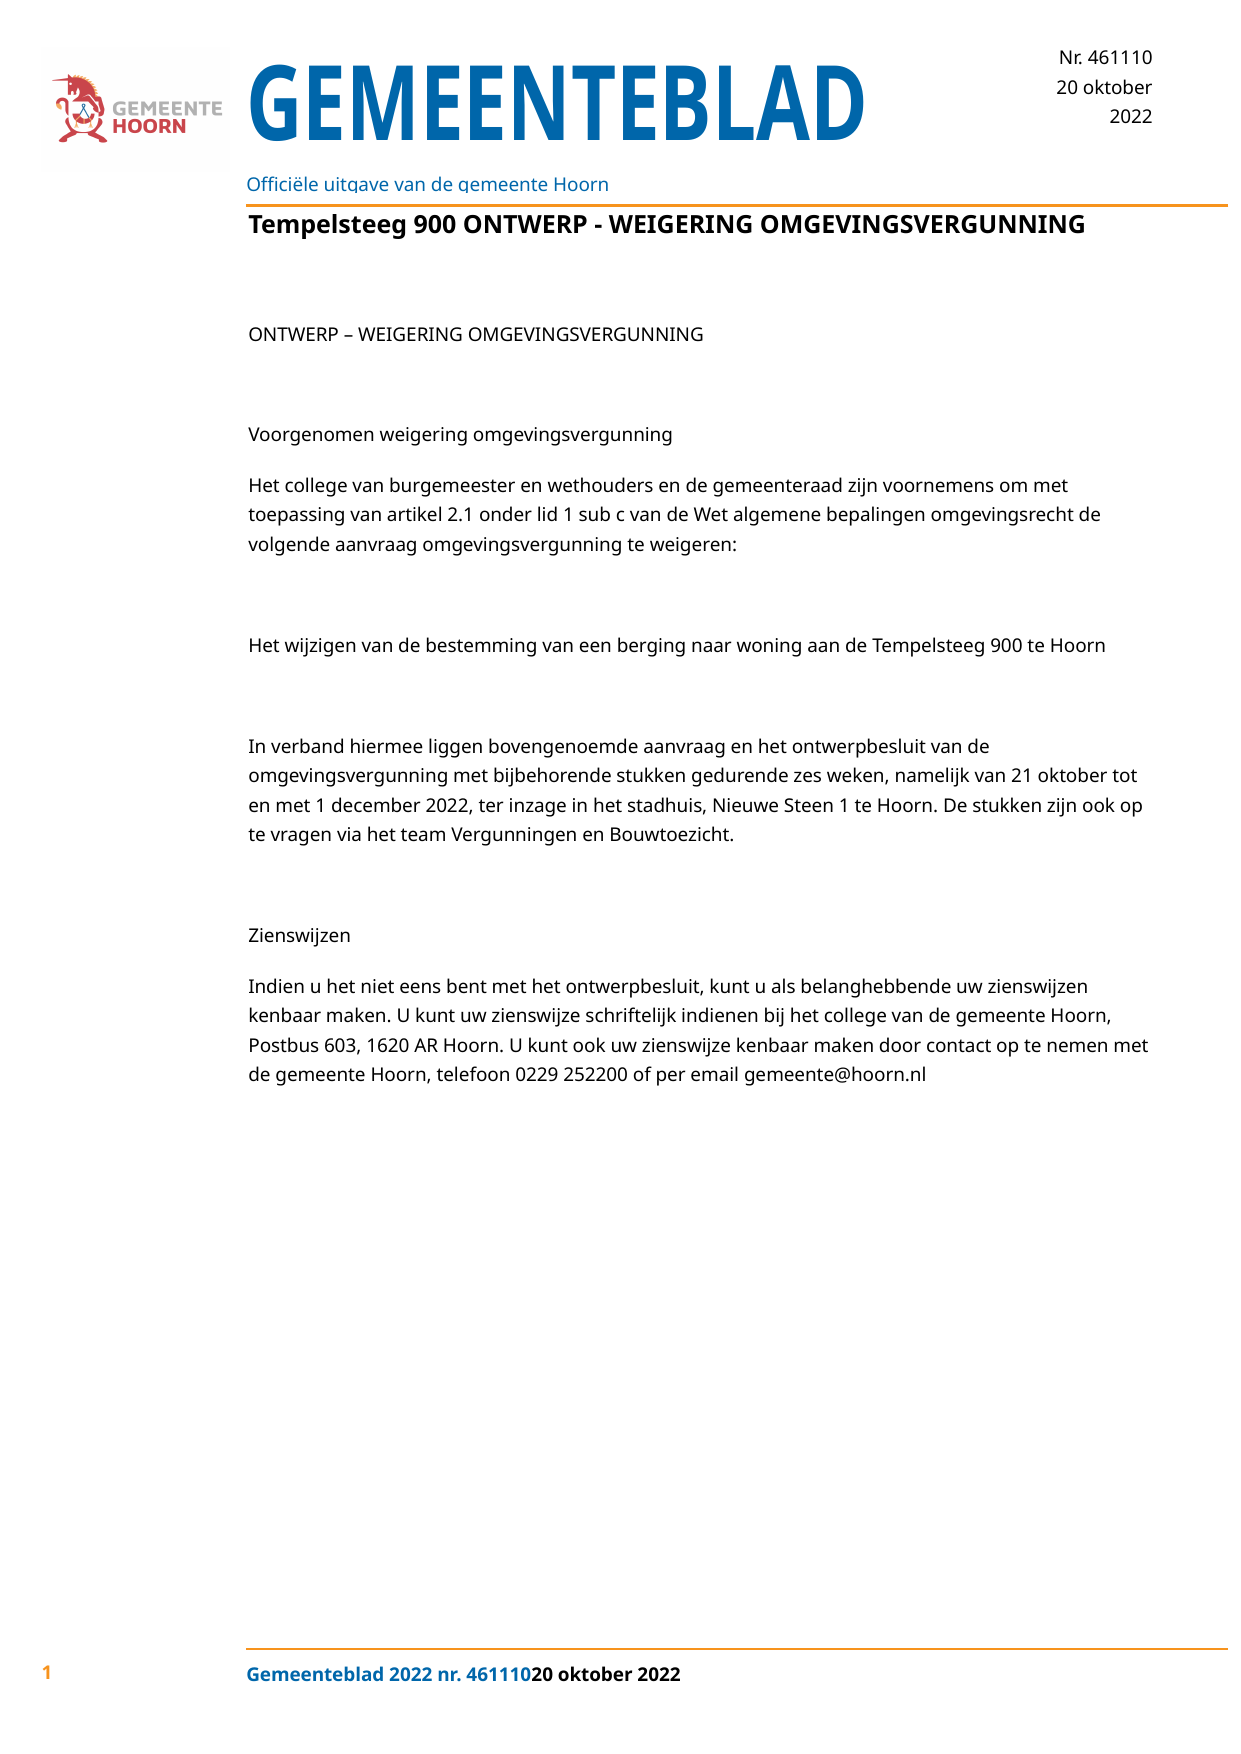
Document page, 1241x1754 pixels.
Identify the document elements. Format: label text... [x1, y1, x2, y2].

text Indien u het niet eens bent met het ontwerpbesluit, kunt u als belanghebbende uw zienswijzen kenbaar maken. U kunt uw zienswijze schriftelijk indienen bij het college van de gemeente Hoorn, Postbus 603, 1620 AR Hoorn. U kunt ook uw zienswijze kenbaar maken door contact op te nemen met de gemeente Hoorn, telefoon 0229 252200 of per email gemeente@hoorn.nl [248, 973, 1152, 1087]
text Het college van burgemeester en wethouders en de gemeenteraad zijn voornemens om met toepassing van artikel 2.1 onder lid 1 sub c van de Wet algemene bepalingen omgevingsrecht de volgende aanvraag omgevingsvergunning te weigeren: [248, 472, 1152, 557]
text Voorgenomen weigering omgevingsvergunning [248, 422, 1152, 447]
text ONTWERP – WEIGERING OMGEVINGSVERGUNNING [248, 321, 1152, 346]
picture [41, 47, 231, 172]
text Het wijzigen van de bestemming van een berging naar woning aan de Tempelsteeg 900 te Hoorn [248, 632, 1152, 658]
text Tempelsteeg 900 ONTWERP - WEIGERING OMGEVINGSVERGUNNING [248, 207, 1152, 241]
text In verband hiermee liggen bovengenoemde aanvraag en het ontwerpbesluit van de omgevingsvergunning met bijbehorende stukken gedurende zes weken, namelijk van 21 oktober tot en met 1 december 2022, ter inzage in het stadhuis, Nieuwe Steen 1 te Hoorn. De stukken zijn ook op te vragen via het team Vergunningen en Bouwtoezicht. [248, 733, 1152, 847]
text Zienswijzen [248, 922, 1152, 948]
